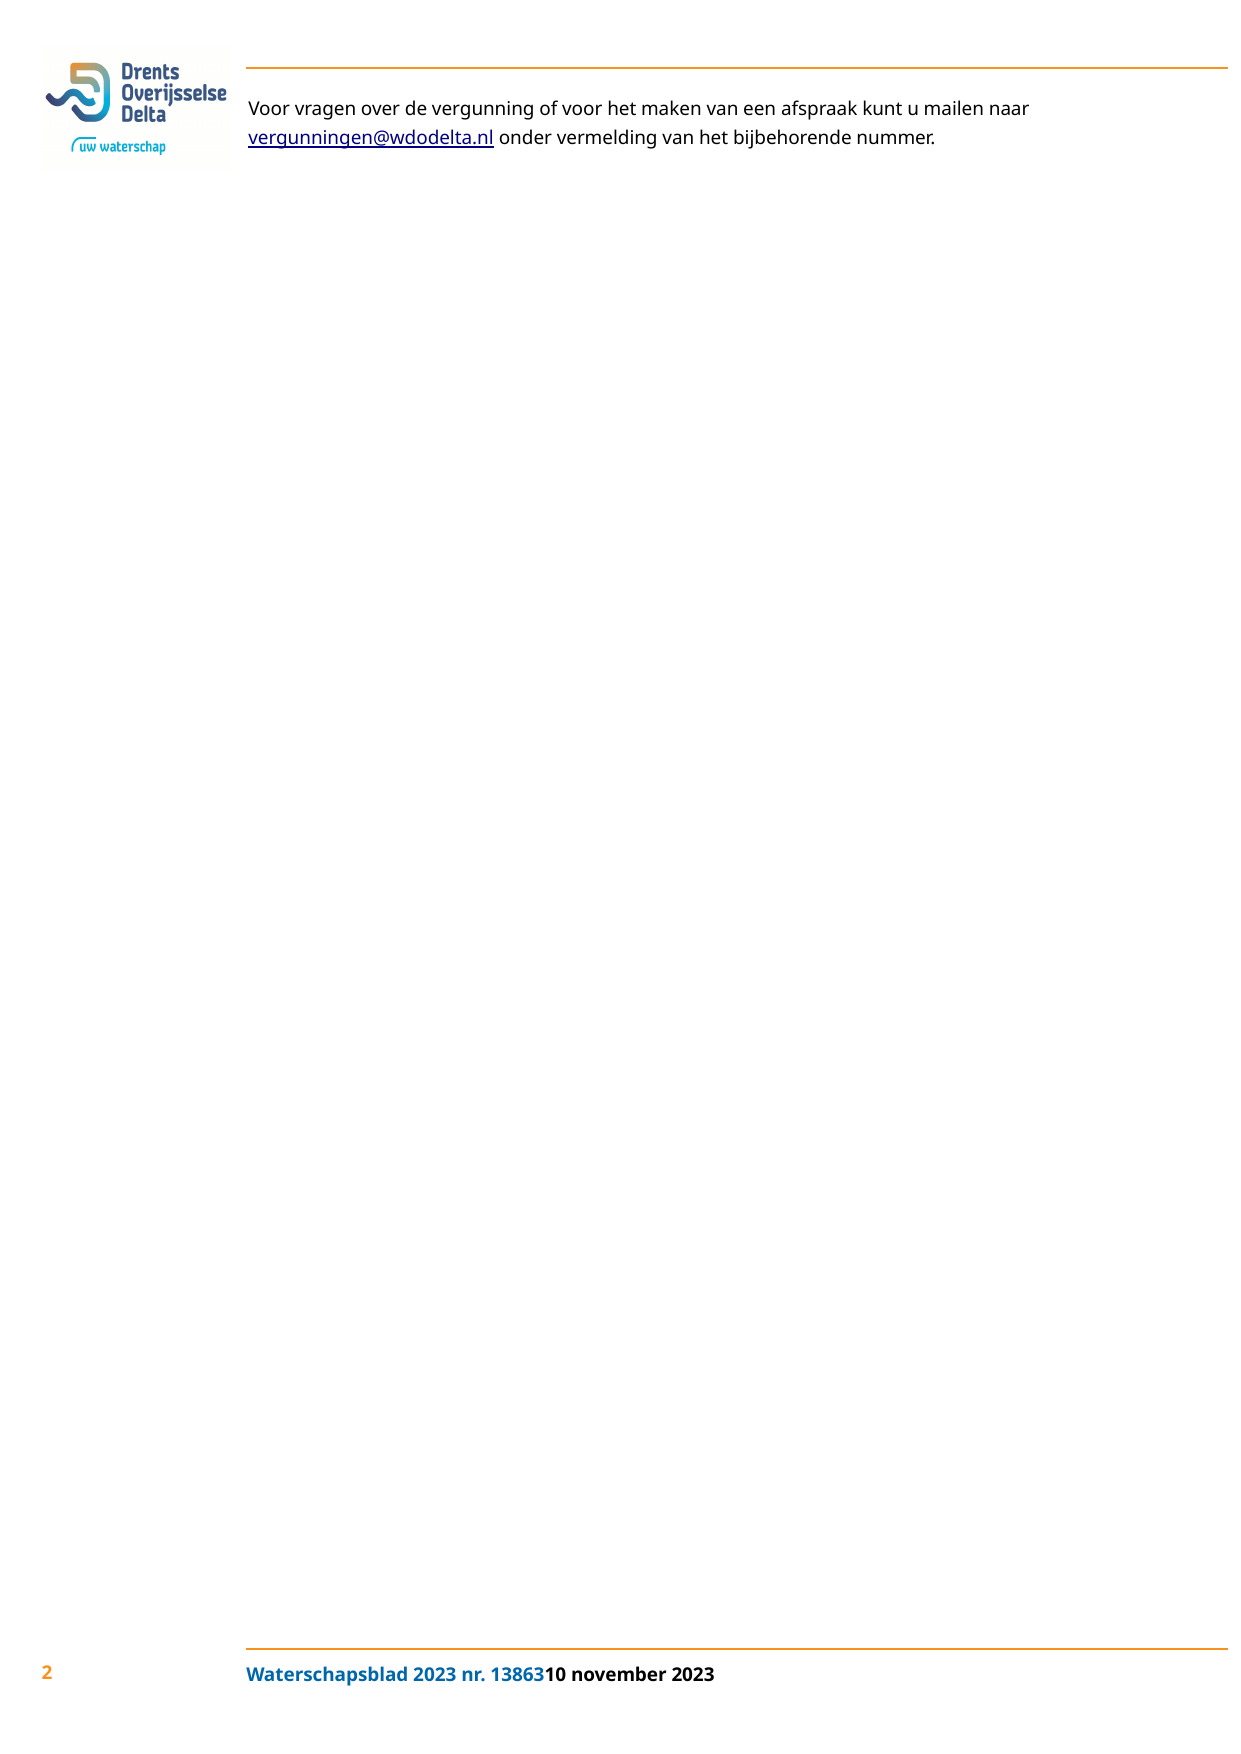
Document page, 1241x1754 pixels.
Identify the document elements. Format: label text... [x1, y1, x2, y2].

text Voor vragen over de vergunning of voor het maken van een afspraak kunt u mailen naar vergunningen@wdodelta.nl onder vermelding van het bijbehorende nummer. [248, 95, 1152, 150]
picture [41, 47, 231, 172]
